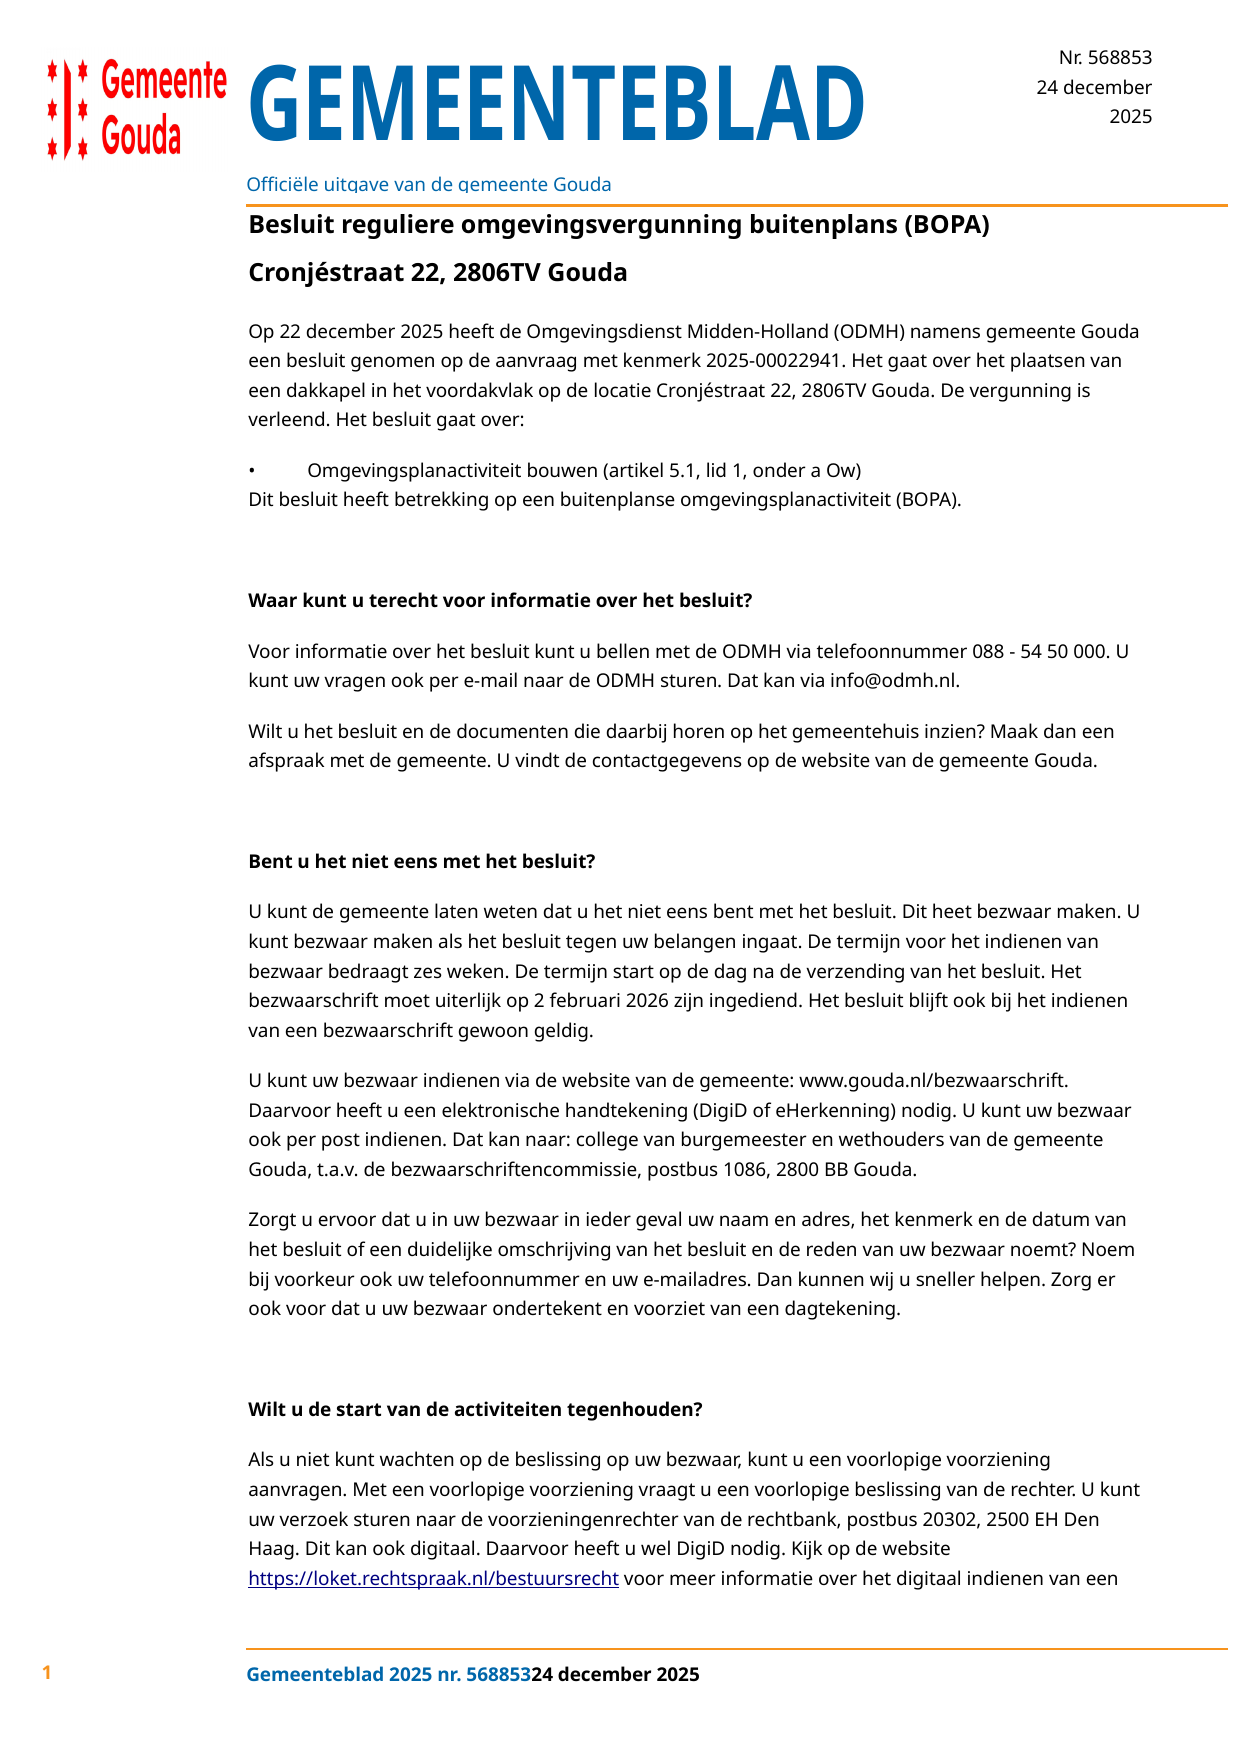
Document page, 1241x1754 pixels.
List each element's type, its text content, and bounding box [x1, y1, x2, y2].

list Omgevingsplanactiviteit bouwen (artikel 5.1, lid 1, onder a Ow) [248, 457, 1152, 483]
text Wilt u de start van de activiteiten tegenhouden? [248, 1396, 1152, 1422]
text Op 22 december 2025 heeft de Omgevingsdienst Midden-Holland (ODMH) namens gemeente Gouda een besluit genomen op de aanvraag met kenmerk 2025-00022941. Het gaat over het plaatsen van een dakkapel in het voordakvlak op de locatie Cronjéstraat 22, 2806TV Gouda. De vergunning is verleend. Het besluit gaat over: [248, 318, 1152, 432]
text Dit besluit heeft betrekking op een buitenplanse omgevingsplanactiviteit (BOPA). [248, 487, 1152, 512]
text Bent u het niet eens met het besluit? [248, 848, 1152, 874]
text Wilt u het besluit en de documenten die daarbij horen op het gemeentehuis inzien? Maak dan een afspraak met de gemeente. U vindt de contactgegevens op de website van de gemeente Gouda. [248, 718, 1152, 773]
text Als u niet kunt wachten op de beslissing op uw bezwaar, kunt u een voorlopige voorziening aanvragen. Met een voorlopige voorziening vraagt u een voorlopige beslissing van de rechter. U kunt uw verzoek sturen naar de voorzieningenrechter van de rechtbank, postbus 20302, 2500 EH Den Haag. Dit kan ook digitaal. Daarvoor heeft u wel DigiD nodig. Kijk op de website https://loket.rechtspraak.nl/bestuursrecht voor meer informatie over het digitaal indienen van een [248, 1447, 1152, 1591]
picture [41, 47, 231, 172]
text Besluit reguliere omgevingsvergunning buitenplans (BOPA) Cronjéstraat 22, 2806TV Gouda [248, 207, 1152, 288]
text U kunt uw bezwaar indienen via de website van de gemeente: www.gouda.nl/bezwaarschrift. Daarvoor heeft u een elektronische handtekening (DigiD of eHerkenning) nodig. U kunt uw bezwaar ook per post indienen. Dat kan naar: college van burgemeester en wethouders van de gemeente Gouda, t.a.v. de bezwaarschriftencommissie, postbus 1086, 2800 BB Gouda. [248, 1067, 1152, 1182]
text Zorgt u ervoor dat u in uw bezwaar in ieder geval uw naam en adres, het kenmerk en de datum van het besluit of een duidelijke omschrijving van het besluit en de reden van uw bezwaar noemt? Noem bij voorkeur ook uw telefoonnummer en uw e-mailadres. Dan kunnen wij u sneller helpen. Zorg er ook voor dat u uw bezwaar ondertekent en voorziet van een dagtekening. [248, 1207, 1152, 1321]
text Voor informatie over het besluit kunt u bellen met de ODMH via telefoonnummer 088 - 54 50 000. U kunt uw vragen ook per e-mail naar de ODMH sturen. Dat kan via info@odmh.nl. [248, 638, 1152, 693]
text U kunt de gemeente laten weten dat u het niet eens bent met het besluit. Dit heet bezwaar maken. U kunt bezwaar maken als het besluit tegen uw belangen ingaat. De termijn voor het indienen van bezwaar bedraagt zes weken. De termijn start op de dag na de verzending van het besluit. Het bezwaarschrift moet uiterlijk op 2 februari 2026 zijn ingediend. Het besluit blijft ook bij het indienen van een bezwaarschrift gewoon geldig. [248, 899, 1152, 1043]
text Waar kunt u terecht voor informatie over het besluit? [248, 587, 1152, 613]
